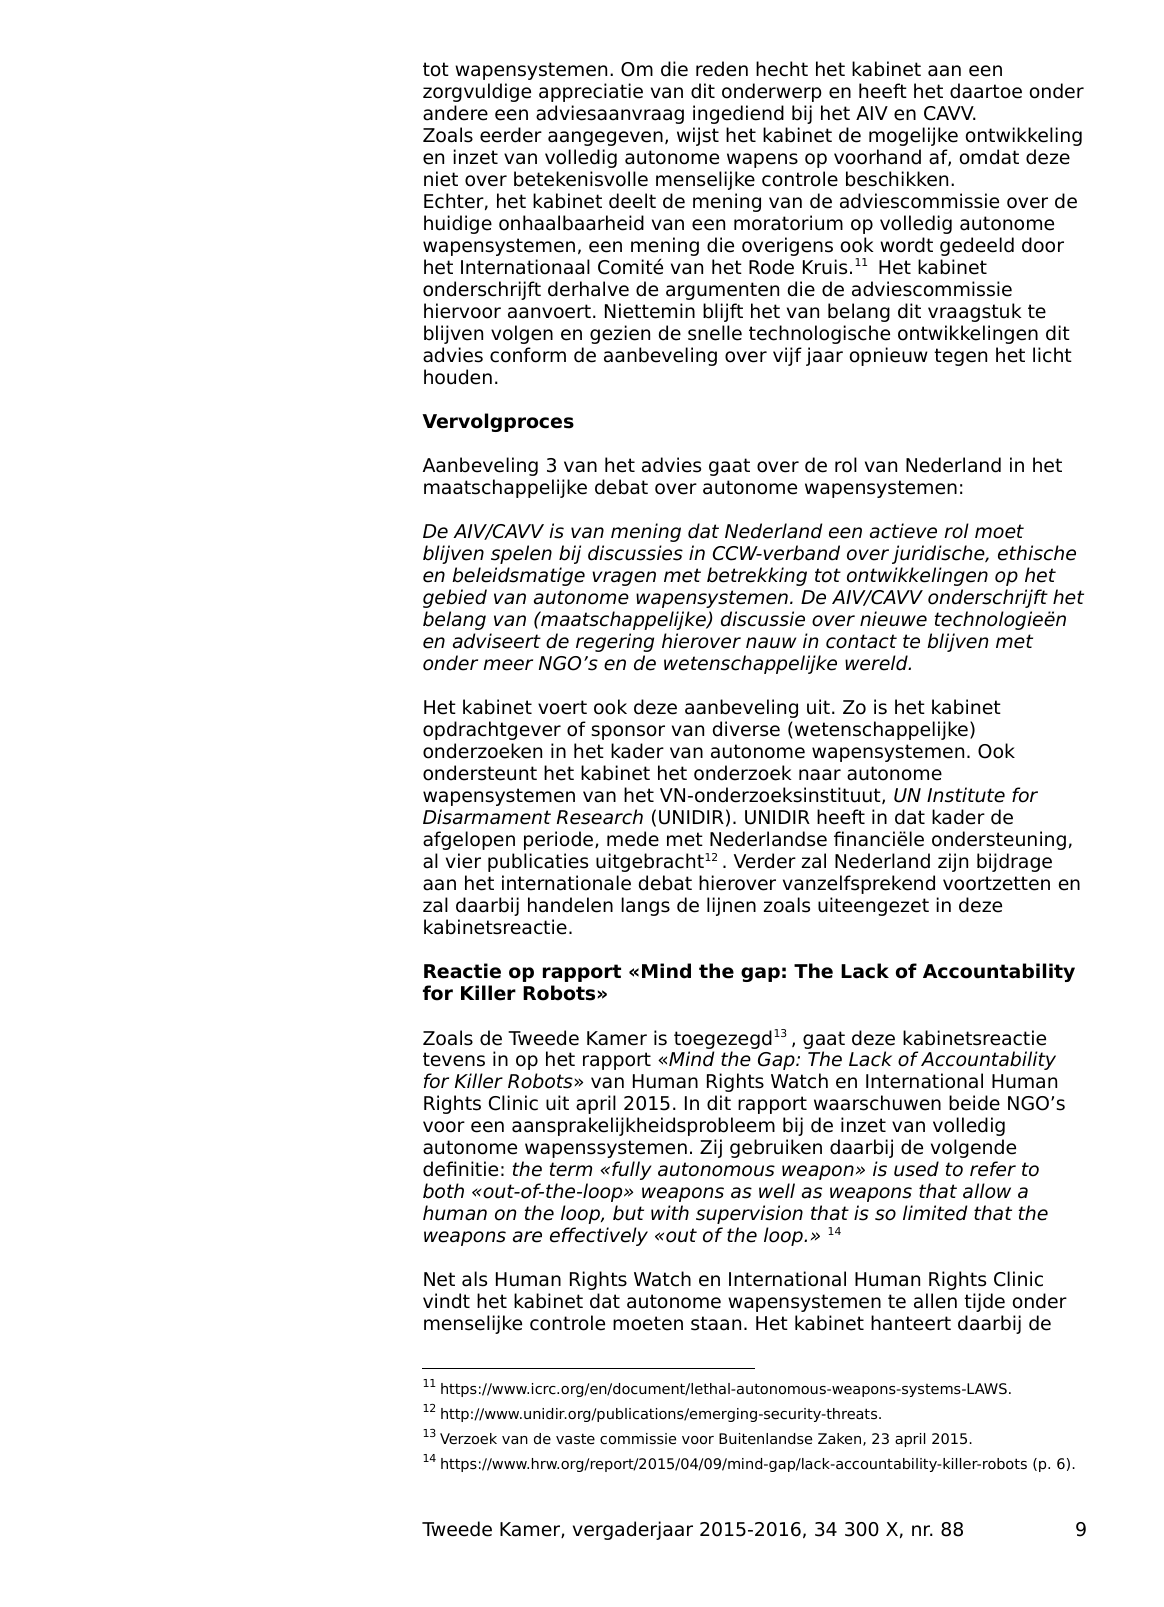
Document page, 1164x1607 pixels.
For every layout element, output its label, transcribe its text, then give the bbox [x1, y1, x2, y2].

text https://www.hrw.org/report/2015/04/09/mind-gap/lack-accountability-killer-robots (p. 6). [422, 1452, 1087, 1474]
text Aanbeveling 3 van het advies gaat over de rol van Nederland in het maatschappelijke debat over autonome wapensystemen: [422, 455, 1087, 499]
text Zoals eerder aangegeven, wijst het kabinet de mogelijke ontwikkeling en inzet van volledig autonome wapens op voorhand af, omdat deze niet over betekenisvolle menselijke controle beschikken. [422, 125, 1087, 191]
text Het kabinet voert ook deze aanbeveling uit. Zo is het kabinet opdrachtgever of sponsor van diverse (wetenschappelijke) onderzoeken in het kader van autonome wapensystemen. Ook ondersteunt het kabinet het onderzoek naar autonome wapensystemen van het VN-onderzoeksinstituut, UN Institute for Disarmament Research (UNIDIR). UNIDIR heeft in dat kader de afgelopen periode, mede met Nederlandse financiële ondersteuning, al vier publicaties uitgebracht. Verder zal Nederland zijn bijdrage aan het internationale debat hierover vanzelfsprekend voortzetten en zal daarbij handelen langs de lijnen zoals uiteengezet in deze kabinetsreactie. [422, 697, 1087, 939]
text Verzoek van de vaste commissie voor Buitenlandse Zaken, 23 april 2015. [422, 1427, 1087, 1449]
subtitle Reactie op rapport «Mind the gap: The Lack of Accountability for Killer Robots» [422, 961, 1087, 1005]
text Zoals de Tweede Kamer is toegezegd, gaat deze kabinetsreactie tevens in op het rapport «Mind the Gap: The Lack of Accountability for Killer Robots» van Human Rights Watch en International Human Rights Clinic uit april 2015. In dit rapport waarschuwen beide NGO’s voor een aansprakelijkheidsprobleem bij de inzet van volledig autonome wapenssystemen. Zij gebruiken daarbij de volgende definitie: the term «fully autonomous weapon» is used to refer to both «out-of-the-loop» weapons as well as weapons that allow a human on the loop, but with supervision that is so limited that the weapons are effectively «out of the loop.» [422, 1027, 1087, 1247]
text http://www.unidir.org/publications/emerging-security-threats. [422, 1402, 1087, 1424]
text De AIV/CAVV is van mening dat Nederland een actieve rol moet blijven spelen bij discussies in CCW-verband over juridische, ethische en beleidsmatige vragen met betrekking tot ontwikkelingen op het gebied van autonome wapensystemen. De AIV/CAVV onderschrijft het belang van (maatschappelijke) discussie over nieuwe technologieën en adviseert de regering hierover nauw in contact te blijven met onder meer NGO’s en de wetenschappelijke wereld. [422, 521, 1087, 675]
text Echter, het kabinet deelt de mening van de adviescommissie over de huidige onhaalbaarheid van een moratorium op volledig autonome wapensystemen, een mening die overigens ook wordt gedeeld door het Internationaal Comité van het Rode Kruis. Het kabinet onderschrijft derhalve de argumenten die de adviescommissie hiervoor aanvoert. Niettemin blijft het van belang dit vraagstuk te blijven volgen en gezien de snelle technologische ontwikkelingen dit advies conform de aanbeveling over vijf jaar opnieuw tegen het licht houden. [422, 191, 1087, 389]
subtitle Vervolgproces [422, 411, 1087, 433]
text https://www.icrc.org/en/document/lethal-autonomous-weapons-systems-LAWS. [422, 1377, 1087, 1399]
text tot wapensystemen. Om die reden hecht het kabinet aan een zorgvuldige appreciatie van dit onderwerp en heeft het daartoe onder andere een adviesaanvraag ingediend bij het AIV en CAVV. [422, 59, 1087, 125]
text Net als Human Rights Watch en International Human Rights Clinic vindt het kabinet dat autonome wapensystemen te allen tijde onder menselijke controle moeten staan. Het kabinet hanteert daarbij de [422, 1269, 1087, 1335]
